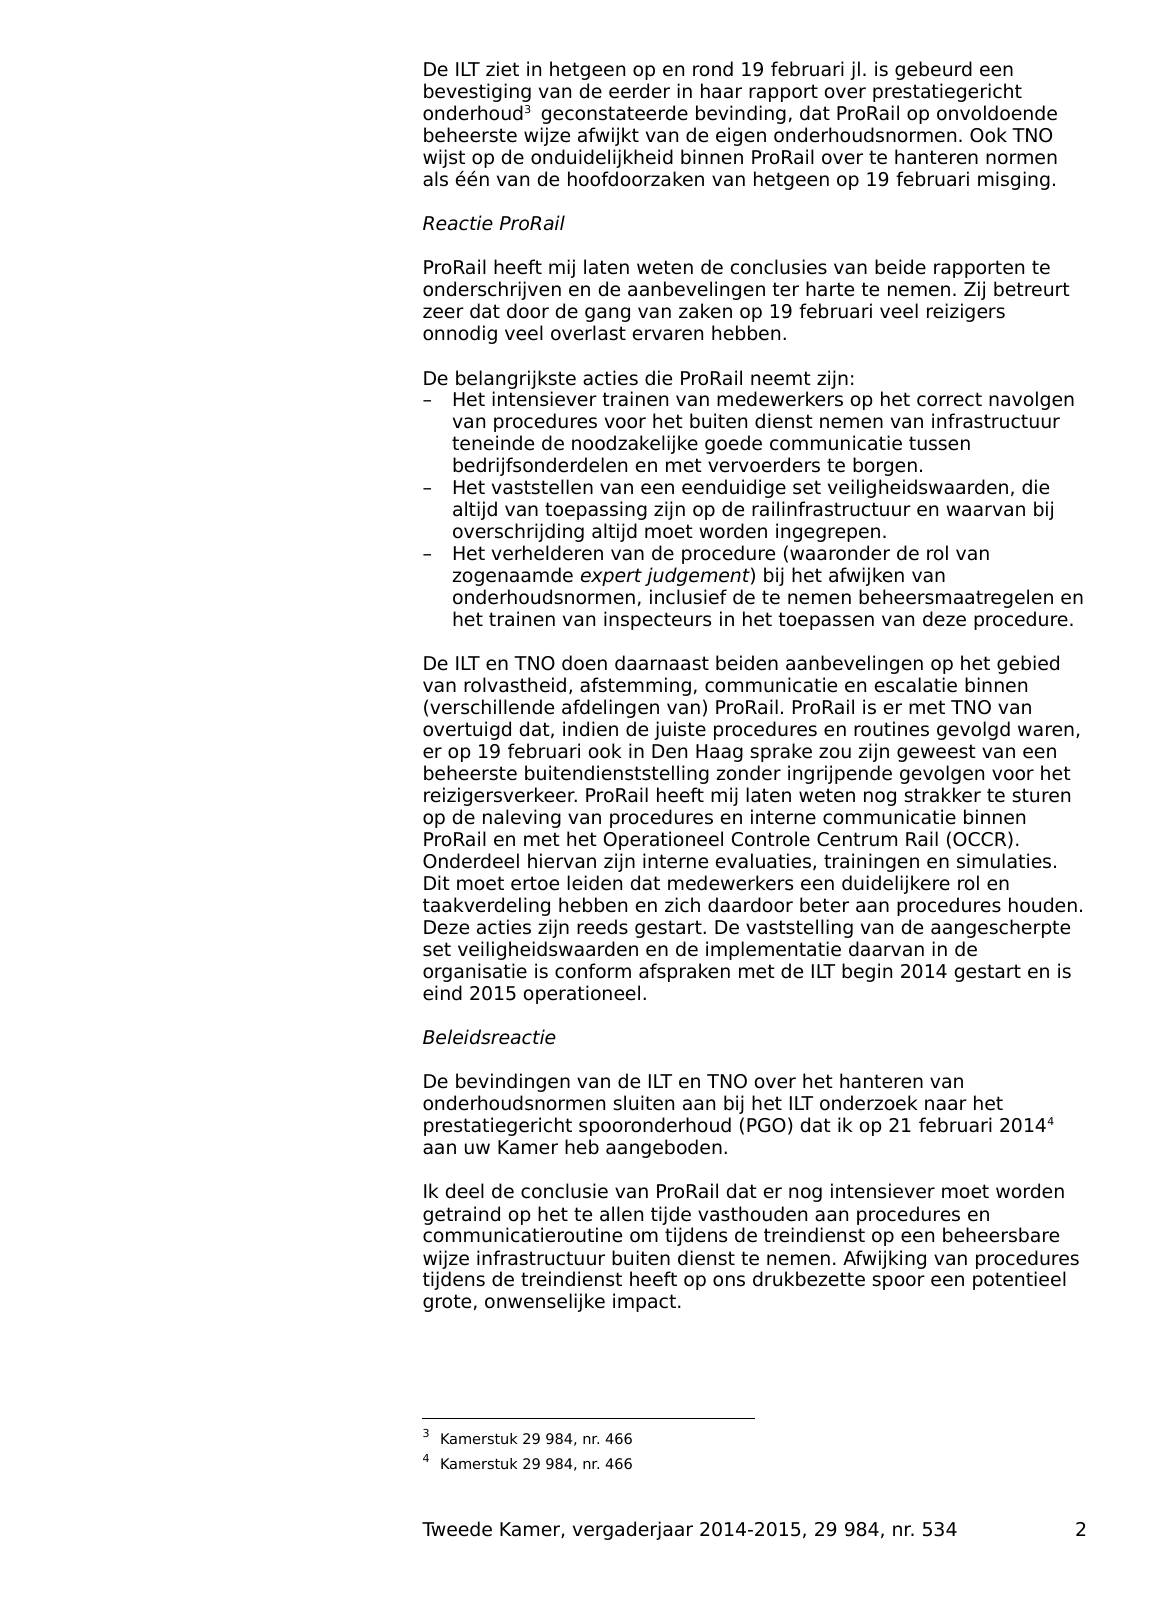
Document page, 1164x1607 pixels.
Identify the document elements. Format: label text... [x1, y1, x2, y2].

text Kamerstuk 29 984, nr. 466 [422, 1427, 1087, 1449]
text – Het verhelderen van de procedure (waaronder de rol van zogenaamde expert judgement) bij het afwijken van onderhoudsnormen, inclusief de te nemen beheersmaatregelen en het trainen van inspecteurs in het toepassen van deze procedure. [422, 543, 1087, 631]
text Ik deel de conclusie van ProRail dat er nog intensiever moet worden getraind op het te allen tijde vasthouden aan procedures en communicatieroutine om tijdens de treindienst op een beheersbare wijze infrastructuur buiten dienst te nemen. Afwijking van procedures tijdens de treindienst heeft op ons drukbezette spoor een potentieel grote, onwenselijke impact. [422, 1181, 1087, 1313]
subtitle Reactie ProRail [422, 213, 1087, 235]
text ProRail heeft mij laten weten de conclusies van beide rapporten te onderschrijven en de aanbevelingen ter harte te nemen. Zij betreurt zeer dat door de gang van zaken op 19 februari veel reizigers onnodig veel overlast ervaren hebben. [422, 257, 1087, 345]
subtitle Beleidsreactie [422, 1027, 1087, 1049]
text De belangrijkste acties die ProRail neemt zijn: [422, 367, 1087, 389]
text De ILT en TNO doen daarnaast beiden aanbevelingen op het gebied van rolvastheid, afstemming, communicatie en escalatie binnen (verschillende afdelingen van) ProRail. ProRail is er met TNO van overtuigd dat, indien de juiste procedures en routines gevolgd waren, er op 19 februari ook in Den Haag sprake zou zijn geweest van een beheerste buitendienststelling zonder ingrijpende gevolgen voor het reizigersverkeer. ProRail heeft mij laten weten nog strakker te sturen op de naleving van procedures en interne communicatie binnen ProRail en met het Operationeel Controle Centrum Rail (OCCR). Onderdeel hiervan zijn interne evaluaties, trainingen en simulaties. Dit moet ertoe leiden dat medewerkers een duidelijkere rol en taakverdeling hebben en zich daardoor beter aan procedures houden. Deze acties zijn reeds gestart. De vaststelling van de aangescherpte set veiligheidswaarden en de implementatie daarvan in de organisatie is conform afspraken met de ILT begin 2014 gestart en is eind 2015 operationeel. [422, 653, 1087, 1005]
text De ILT ziet in hetgeen op en rond 19 februari jl. is gebeurd een bevestiging van de eerder in haar rapport over prestatiegericht onderhoud geconstateerde bevinding, dat ProRail op onvoldoende beheerste wijze afwijkt van de eigen onderhoudsnormen. Ook TNO wijst op de onduidelijkheid binnen ProRail over te hanteren normen als één van de hoofdoorzaken van hetgeen op 19 februari misging. [422, 59, 1087, 191]
text – Het vaststellen van een eenduidige set veiligheidswaarden, die altijd van toepassing zijn op de railinfrastructuur en waarvan bij overschrijding altijd moet worden ingegrepen. [422, 477, 1087, 543]
text – Het intensiever trainen van medewerkers op het correct navolgen van procedures voor het buiten dienst nemen van infrastructuur teneinde de noodzakelijke goede communicatie tussen bedrijfsonderdelen en met vervoerders te borgen. [422, 389, 1087, 477]
text De bevindingen van de ILT en TNO over het hanteren van onderhoudsnormen sluiten aan bij het ILT onderzoek naar het prestatiegericht spooronderhoud (PGO) dat ik op 21 februari 2014 aan uw Kamer heb aangeboden. [422, 1071, 1087, 1159]
text Kamerstuk 29 984, nr. 466 [422, 1452, 1087, 1474]
